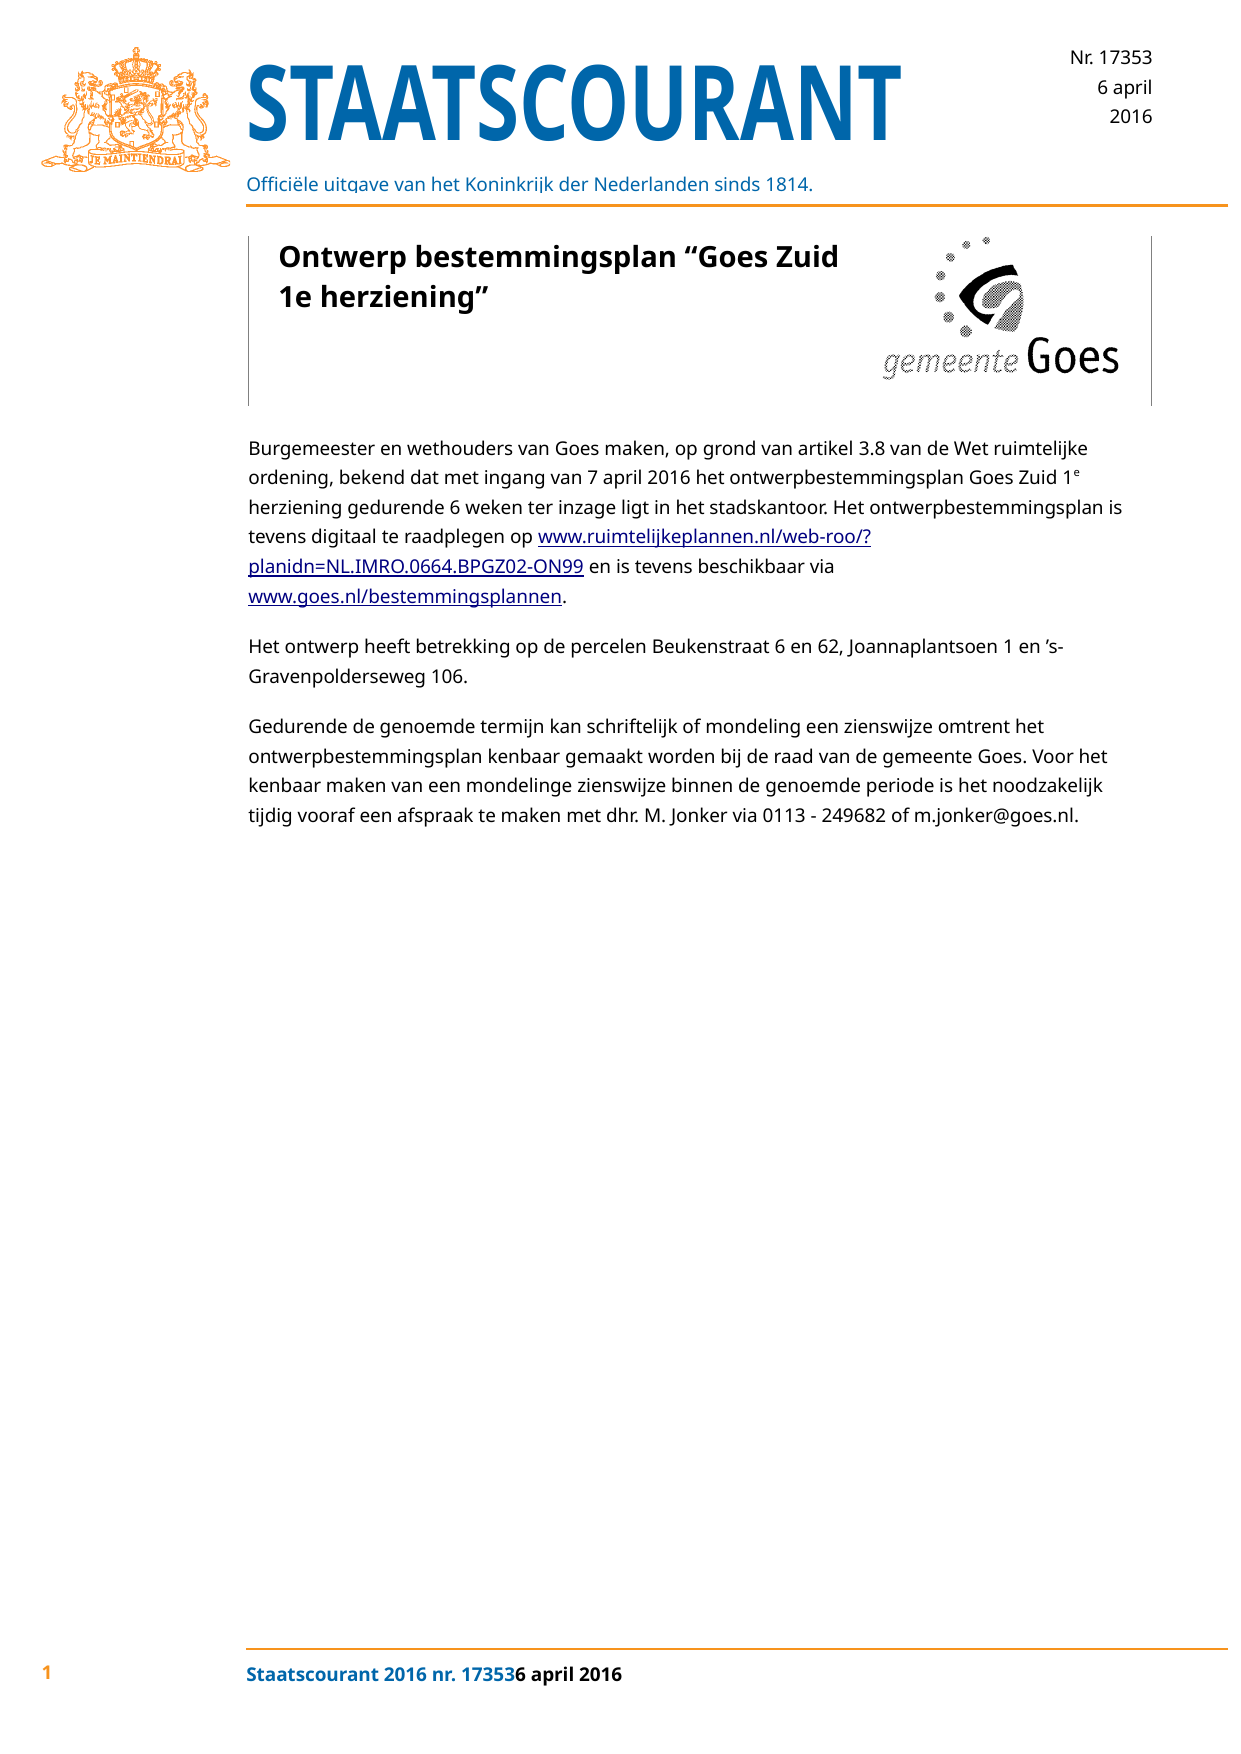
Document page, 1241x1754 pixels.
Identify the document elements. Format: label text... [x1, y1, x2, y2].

text Burgemeester en wethouders van Goes maken, op grond van artikel 3.8 van de Wet ruimtelijke ordening, bekend dat met ingang van 7 april 2016 het ontwerpbestemmingsplan Goes Zuid 1e herziening gedurende 6 weken ter inzage ligt in het stadskantoor. Het ontwerpbestemmingsplan is tevens digitaal te raadplegen op www.ruimtelijkeplannen.nl/web-roo/?planidn=NL.IMRO.0664.BPGZ02-ON99 en is tevens beschikbaar via www.goes.nl/bestemmingsplannen. [248, 435, 1152, 609]
text Het ontwerp heeft betrekking op de percelen Beukenstraat 6 en 62, Joannaplantsoen 1 en ’s-Gravenpolderseweg 106. [248, 633, 1152, 689]
picture [41, 47, 231, 172]
table_header [850, 236, 1151, 406]
text Gedurende de genoemde termijn kan schriftelijk of mondeling een zienswijze omtrent het ontwerpbestemmingsplan kenbaar gemaakt worden bij de raad van de gemeente Goes. Voor het kenbaar maken van een mondelinge zienswijze binnen de genoemde periode is het noodzakelijk tijdig vooraf een afspraak te maken met dhr. M. Jonker via 0113 - 249682 of m.jonker@goes.nl. [248, 713, 1152, 828]
table_header Ontwerp bestemmingsplan “Goes Zuid 1e herziening” [249, 236, 850, 406]
picture [882, 236, 1119, 380]
